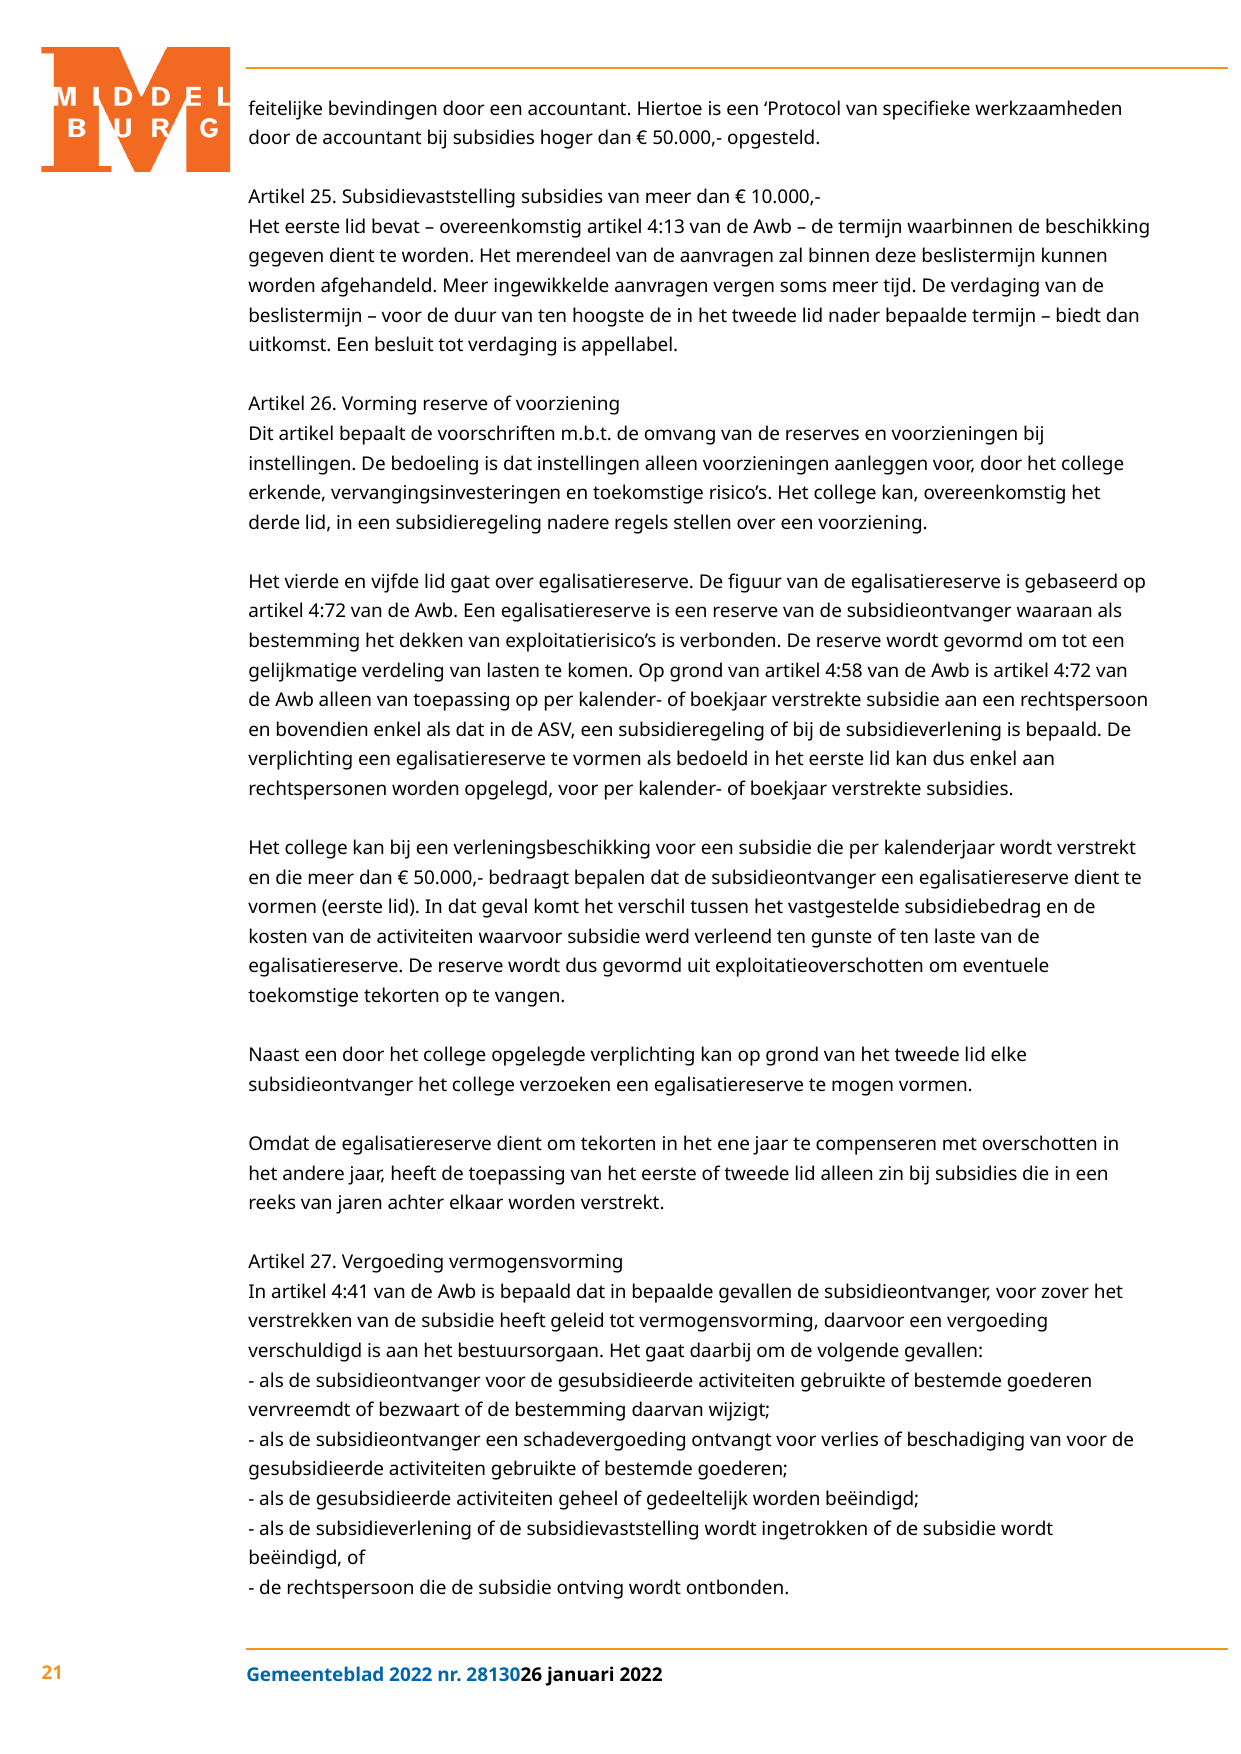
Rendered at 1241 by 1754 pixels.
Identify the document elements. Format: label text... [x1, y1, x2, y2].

text - als de subsidieontvanger voor de gesubsidieerde activiteiten gebruikte of bestemde goederen vervreemdt of bezwaart of de bestemming daarvan wijzigt; [248, 1367, 1152, 1422]
text Artikel 26. Vorming reserve of voorziening [248, 391, 1152, 416]
text Artikel 27. Vergoeding vermogensvorming [248, 1248, 1152, 1274]
text feitelijke bevindingen door een accountant. Hiertoe is een ‘Protocol van specifieke werkzaamheden door de accountant bij subsidies hoger dan € 50.000,- opgesteld. [248, 95, 1152, 150]
text Het eerste lid bevat – overeenkomstig artikel 4:13 van de Awb – de termijn waarbinnen de beschikking gegeven dient te worden. Het merendeel van de aanvragen zal binnen deze beslistermijn kunnen worden afgehandeld. Meer ingewikkelde aanvragen vergen soms meer tijd. De verdaging van de beslistermijn – voor de duur van ten hoogste de in het tweede lid nader bepaalde termijn – biedt dan uitkomst. Een besluit tot verdaging is appellabel. [248, 213, 1152, 357]
text Dit artikel bepaalt de voorschriften m.b.t. de omvang van de reserves en voorzieningen bij instellingen. De bedoeling is dat instellingen alleen voorzieningen aanleggen voor, door het college erkende, vervangingsinvesteringen en toekomstige risico’s. Het college kan, overeenkomstig het derde lid, in een subsidieregeling nadere regels stellen over een voorziening. [248, 420, 1152, 535]
text - de rechtspersoon die de subsidie ontving wordt ontbonden. [248, 1574, 1152, 1600]
text Omdat de egalisatiereserve dient om tekorten in het ene jaar te compenseren met overschotten in het andere jaar, heeft de toepassing van het eerste of tweede lid alleen zin bij subsidies die in een reeks van jaren achter elkaar worden verstrekt. [248, 1130, 1152, 1215]
text Naast een door het college opgelegde verplichting kan op grond van het tweede lid elke subsidieontvanger het college verzoeken een egalisatiereserve te mogen vormen. [248, 1041, 1152, 1097]
picture [41, 47, 231, 172]
text In artikel 4:41 van de Awb is bepaald dat in bepaalde gevallen de subsidieontvanger, voor zover het verstrekken van de subsidie heeft geleid tot vermogensvorming, daarvoor een vergoeding verschuldigd is aan het bestuursorgaan. Het gaat daarbij om de volgende gevallen: [248, 1278, 1152, 1363]
text - als de gesubsidieerde activiteiten geheel of gedeeltelijk worden beëindigd; [248, 1485, 1152, 1511]
text Het vierde en vijfde lid gaat over egalisatiereserve. De figuur van de egalisatiereserve is gebaseerd op artikel 4:72 van de Awb. Een egalisatiereserve is een reserve van de subsidieontvanger waaraan als bestemming het dekken van exploitatierisico’s is verbonden. De reserve wordt gevormd om tot een gelijkmatige verdeling van lasten te komen. Op grond van artikel 4:58 van de Awb is artikel 4:72 van de Awb alleen van toepassing op per kalender- of boekjaar verstrekte subsidie aan een rechtspersoon en bovendien enkel als dat in de ASV, een subsidieregeling of bij de subsidieverlening is bepaald. De verplichting een egalisatiereserve te vormen als bedoeld in het eerste lid kan dus enkel aan rechtspersonen worden opgelegd, voor per kalender- of boekjaar verstrekte subsidies. [248, 568, 1152, 801]
text - als de subsidieverlening of de subsidievaststelling wordt ingetrokken of de subsidie wordt beëindigd, of [248, 1515, 1152, 1570]
text Artikel 25. Subsidievaststelling subsidies van meer dan € 10.000,- [248, 183, 1152, 209]
text - als de subsidieontvanger een schadevergoeding ontvangt voor verlies of beschadiging van voor de gesubsidieerde activiteiten gebruikte of bestemde goederen; [248, 1426, 1152, 1481]
text Het college kan bij een verleningsbeschikking voor een subsidie die per kalenderjaar wordt verstrekt en die meer dan € 50.000,- bedraagt bepalen dat de subsidieontvanger een egalisatiereserve dient te vormen (eerste lid). In dat geval komt het verschil tussen het vastgestelde subsidiebedrag en de kosten van de activiteiten waarvoor subsidie werd verleend ten gunste of ten laste van de egalisatiereserve. De reserve wordt dus gevormd uit exploitatieoverschotten om eventuele toekomstige tekorten op te vangen. [248, 834, 1152, 1008]
